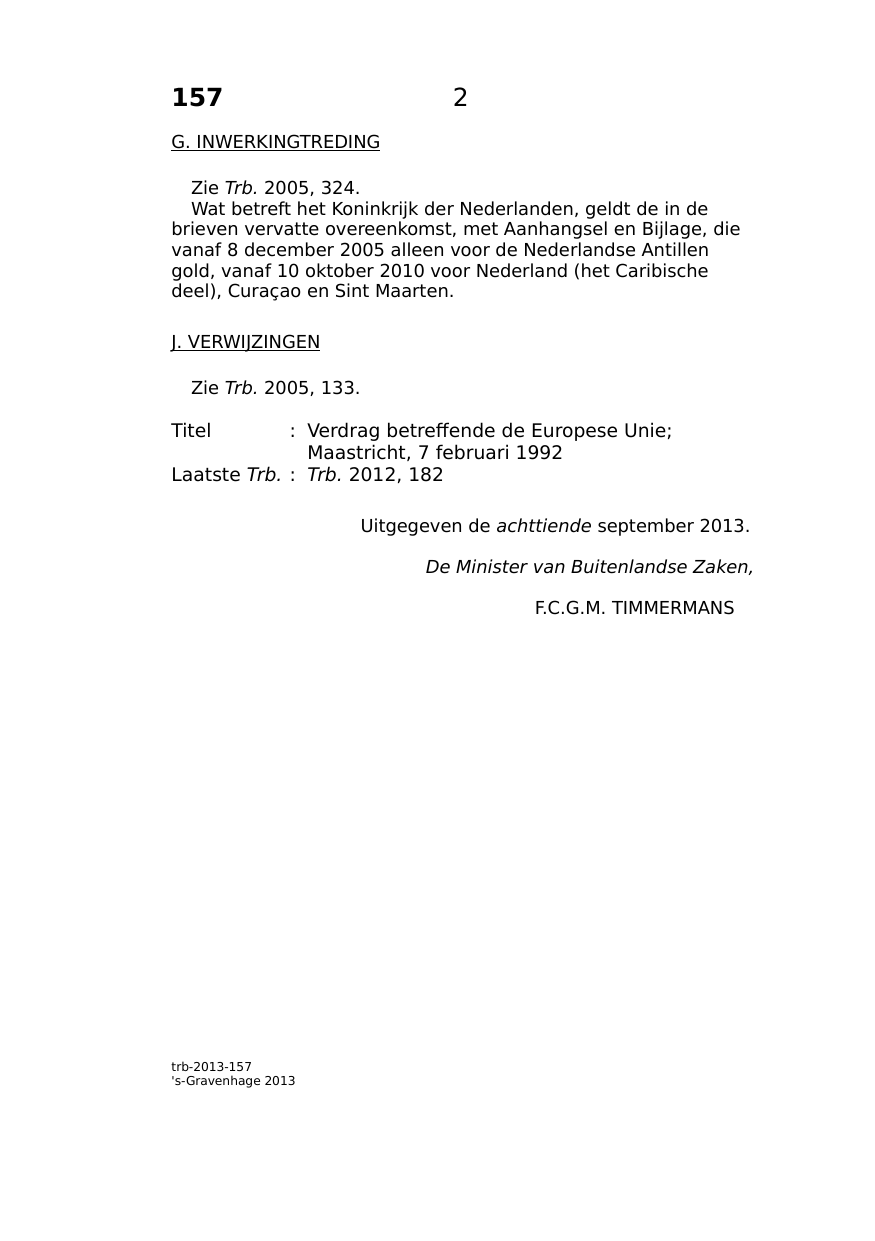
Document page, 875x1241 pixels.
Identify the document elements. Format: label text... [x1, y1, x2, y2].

text Uitgegeven de achttiende september 2013. [171, 516, 756, 537]
subtitle G. INWERKINGTREDING [171, 132, 756, 153]
table_cell : [289, 464, 307, 486]
table_cell Laatste Trb. [171, 464, 289, 486]
table_header Verdrag betreffende de Europese Unie; Maastricht, 7 februari 1992 [307, 420, 756, 464]
table_cell Trb. 2012, 182 [307, 464, 756, 486]
table_header Titel [171, 420, 289, 464]
text Wat betreft het Koninkrijk der Nederlanden, geldt de in de brieven vervatte overeenkomst, met Aanhangsel en Bijlage, die vanaf 8 december 2005 alleen voor de Nederlandse Antillen gold, vanaf 10 oktober 2010 voor Nederland (het Caribische deel), Curaçao en Sint Maarten. [171, 198, 756, 302]
text trb-2013-157 [171, 1060, 405, 1074]
text Zie Trb. 2005, 133. [171, 378, 756, 398]
text 's-Gravenhage 2013 [171, 1074, 405, 1088]
subtitle J. VERWIJZINGEN [171, 332, 756, 353]
text Zie Trb. 2005, 324. [171, 178, 756, 198]
text De Minister van Buitenlandse Zaken, F.C.G.M. TIMMERMANS [171, 557, 756, 619]
table_header : [289, 420, 307, 464]
